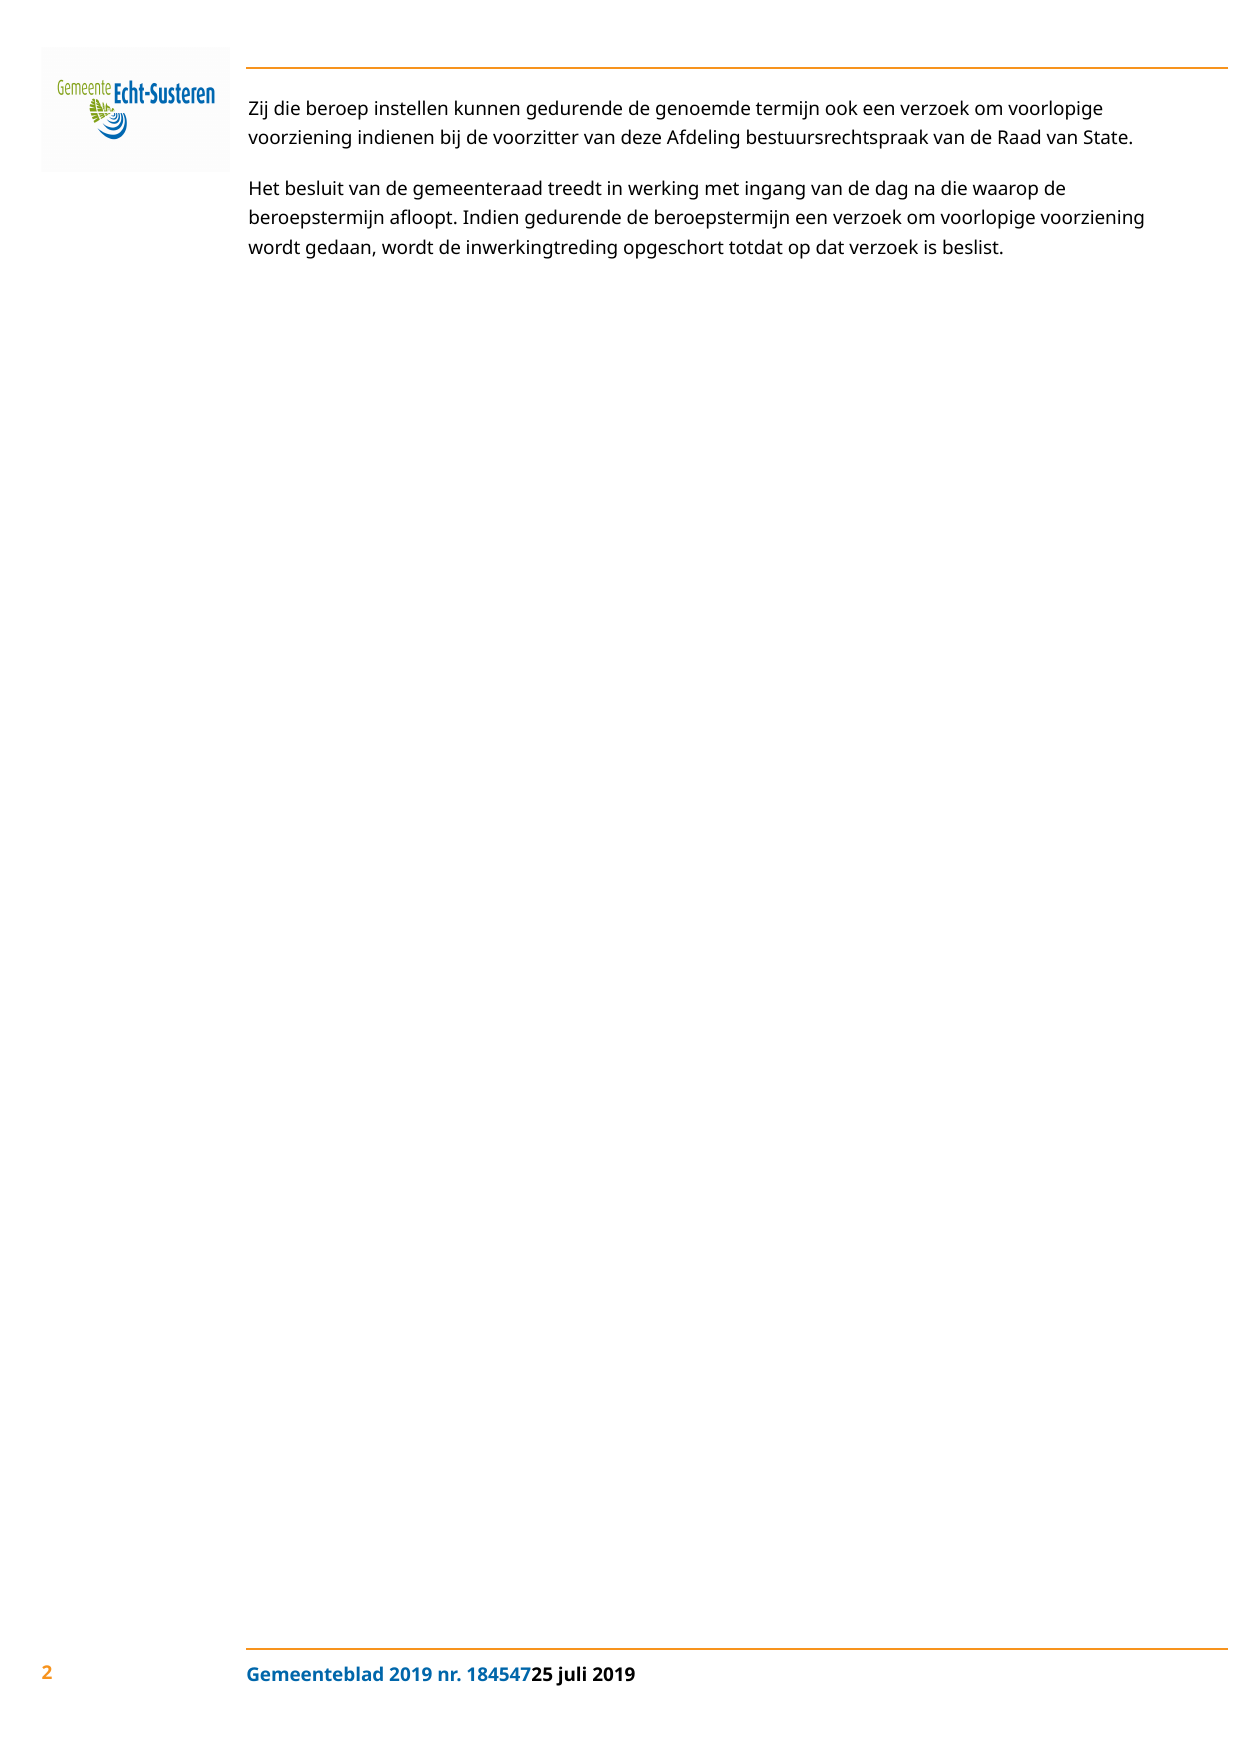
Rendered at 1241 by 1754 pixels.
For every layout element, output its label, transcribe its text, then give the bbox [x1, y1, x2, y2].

picture [41, 47, 231, 172]
text Het besluit van de gemeenteraad treedt in werking met ingang van de dag na die waarop de beroepstermijn afloopt. Indien gedurende de beroepstermijn een verzoek om voorlopige voorziening wordt gedaan, wordt de inwerkingtreding opgeschort totdat op dat verzoek is beslist. [248, 175, 1152, 260]
text Zij die beroep instellen kunnen gedurende de genoemde termijn ook een verzoek om voorlopige voorziening indienen bij de voorzitter van deze Afdeling bestuursrechtspraak van de Raad van State. [248, 95, 1152, 150]
